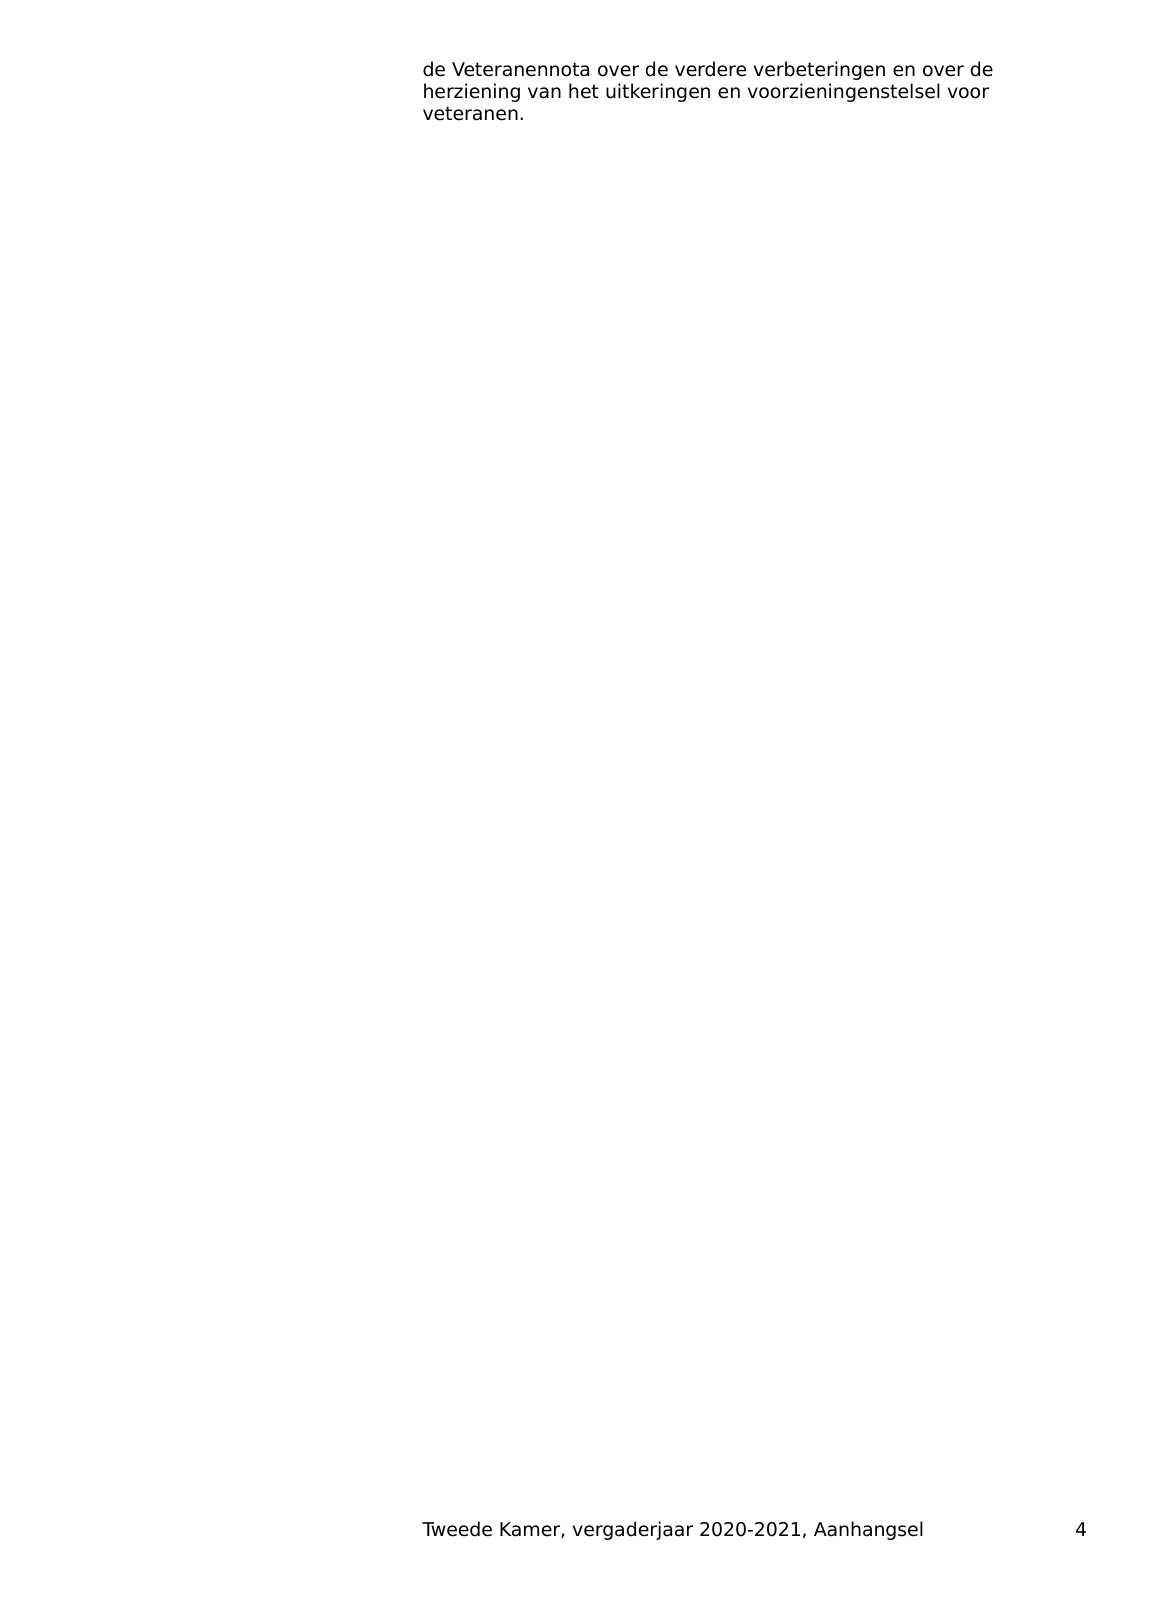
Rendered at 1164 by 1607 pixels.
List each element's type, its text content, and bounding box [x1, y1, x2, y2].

text de Veteranennota over de verdere verbeteringen en over de herziening van het uitkeringen en voorzieningenstelsel voor veteranen. [422, 59, 1087, 125]
